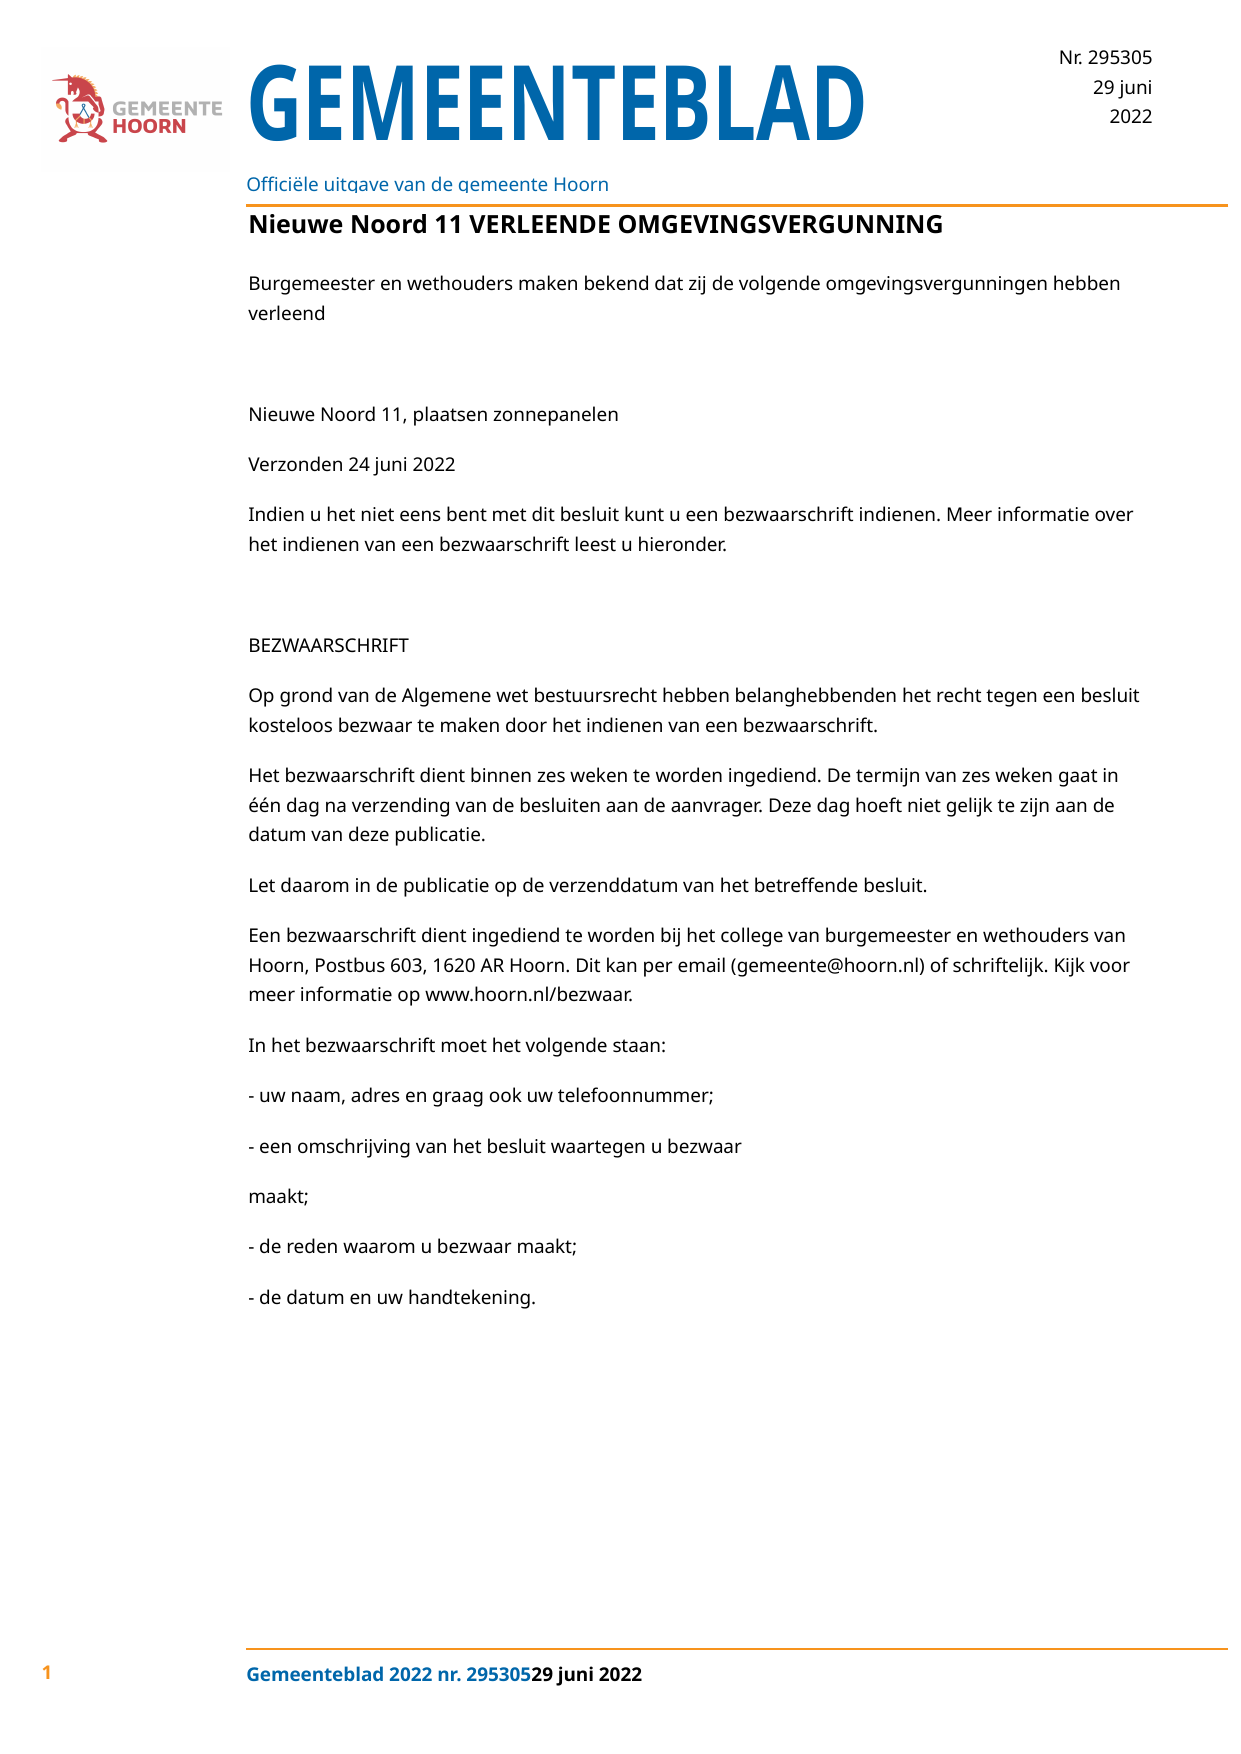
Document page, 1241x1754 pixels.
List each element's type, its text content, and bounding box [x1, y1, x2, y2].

text Verzonden 24 juni 2022 [248, 451, 1152, 477]
text Indien u het niet eens bent met dit besluit kunt u een bezwaarschrift indienen. Meer informatie over het indienen van een bezwaarschrift leest u hieronder. [248, 502, 1152, 557]
picture [41, 47, 231, 172]
text In het bezwaarschrift moet het volgende staan: [248, 1032, 1152, 1058]
text Op grond van de Algemene wet bestuursrecht hebben belanghebbenden het recht tegen een besluit kosteloos bezwaar te maken door het indienen van een bezwaarschrift. [248, 682, 1152, 738]
text Burgemeester en wethouders maken bekend dat zij de volgende omgevingsvergunningen hebben verleend [248, 270, 1152, 326]
text - uw naam, adres en graag ook uw telefoonnummer; [248, 1082, 1152, 1108]
text Let daarom in de publicatie op de verzenddatum van het betreffende besluit. [248, 872, 1152, 898]
text Nieuwe Noord 11 VERLEENDE OMGEVINGSVERGUNNING [248, 207, 1152, 241]
text - de datum en uw handtekening. [248, 1284, 1152, 1310]
text Het bezwaarschrift dient binnen zes weken te worden ingediend. De termijn van zes weken gaat in één dag na verzending van de besluiten aan de aanvrager. Deze dag hoeft niet gelijk te zijn aan de datum van deze publicatie. [248, 762, 1152, 847]
text Nieuwe Noord 11, plaatsen zonnepanelen [248, 401, 1152, 426]
text maakt; [248, 1183, 1152, 1209]
text BEZWAARSCHRIFT [248, 632, 1152, 658]
text Een bezwaarschrift dient ingediend te worden bij het college van burgemeester en wethouders van Hoorn, Postbus 603, 1620 AR Hoorn. Dit kan per email (gemeente@hoorn.nl) of schriftelijk. Kijk voor meer informatie op www.hoorn.nl/bezwaar. [248, 922, 1152, 1007]
text - de reden waarom u bezwaar maakt; [248, 1234, 1152, 1259]
text - een omschrijving van het besluit waartegen u bezwaar [248, 1133, 1152, 1158]
